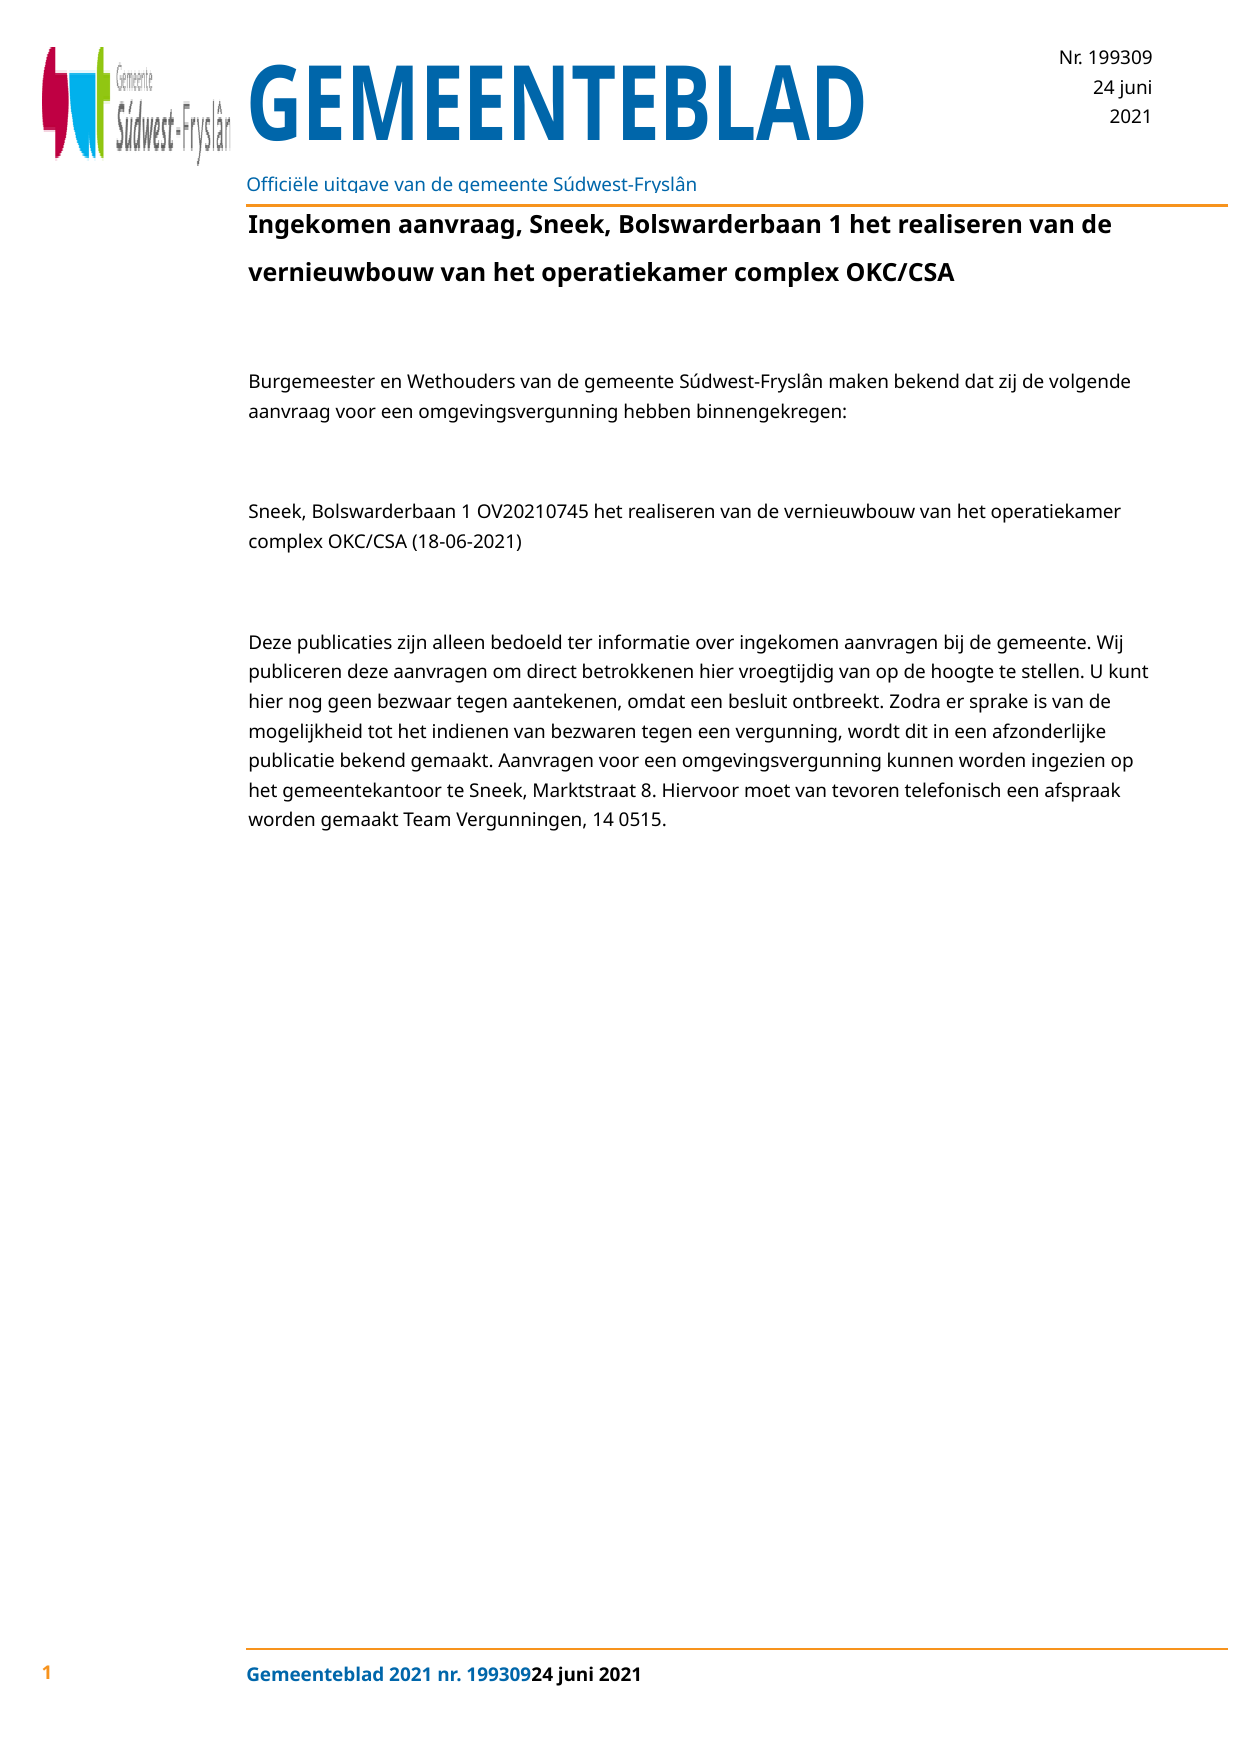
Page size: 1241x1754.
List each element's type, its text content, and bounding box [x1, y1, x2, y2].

text Sneek, Bolswarderbaan 1 OV20210745 het realiseren van de vernieuwbouw van het operatiekamer complex OKC/CSA (18-06-2021) [248, 499, 1152, 554]
picture [41, 47, 231, 172]
text Ingekomen aanvraag, Sneek, Bolswarderbaan 1 het realiseren van de vernieuwbouw van het operatiekamer complex OKC/CSA [248, 207, 1152, 288]
text Deze publicaties zijn alleen bedoeld ter informatie over ingekomen aanvragen bij de gemeente. Wij publiceren deze aanvragen om direct betrokkenen hier vroegtijdig van op de hoogte te stellen. U kunt hier nog geen bezwaar tegen aantekenen, omdat een besluit ontbreekt. Zodra er sprake is van de mogelijkheid tot het indienen van bezwaren tegen een vergunning, wordt dit in een afzonderlijke publicatie bekend gemaakt. Aanvragen voor een omgevingsvergunning kunnen worden ingezien op het gemeentekantoor te Sneek, Marktstraat 8. Hiervoor moet van tevoren telefonisch een afspraak worden gemaakt Team Vergunningen, 14 0515. [248, 629, 1152, 832]
text Burgemeester en Wethouders van de gemeente Súdwest-Fryslân maken bekend dat zij de volgende aanvraag voor een omgevingsvergunning hebben binnengekregen: [248, 368, 1152, 424]
